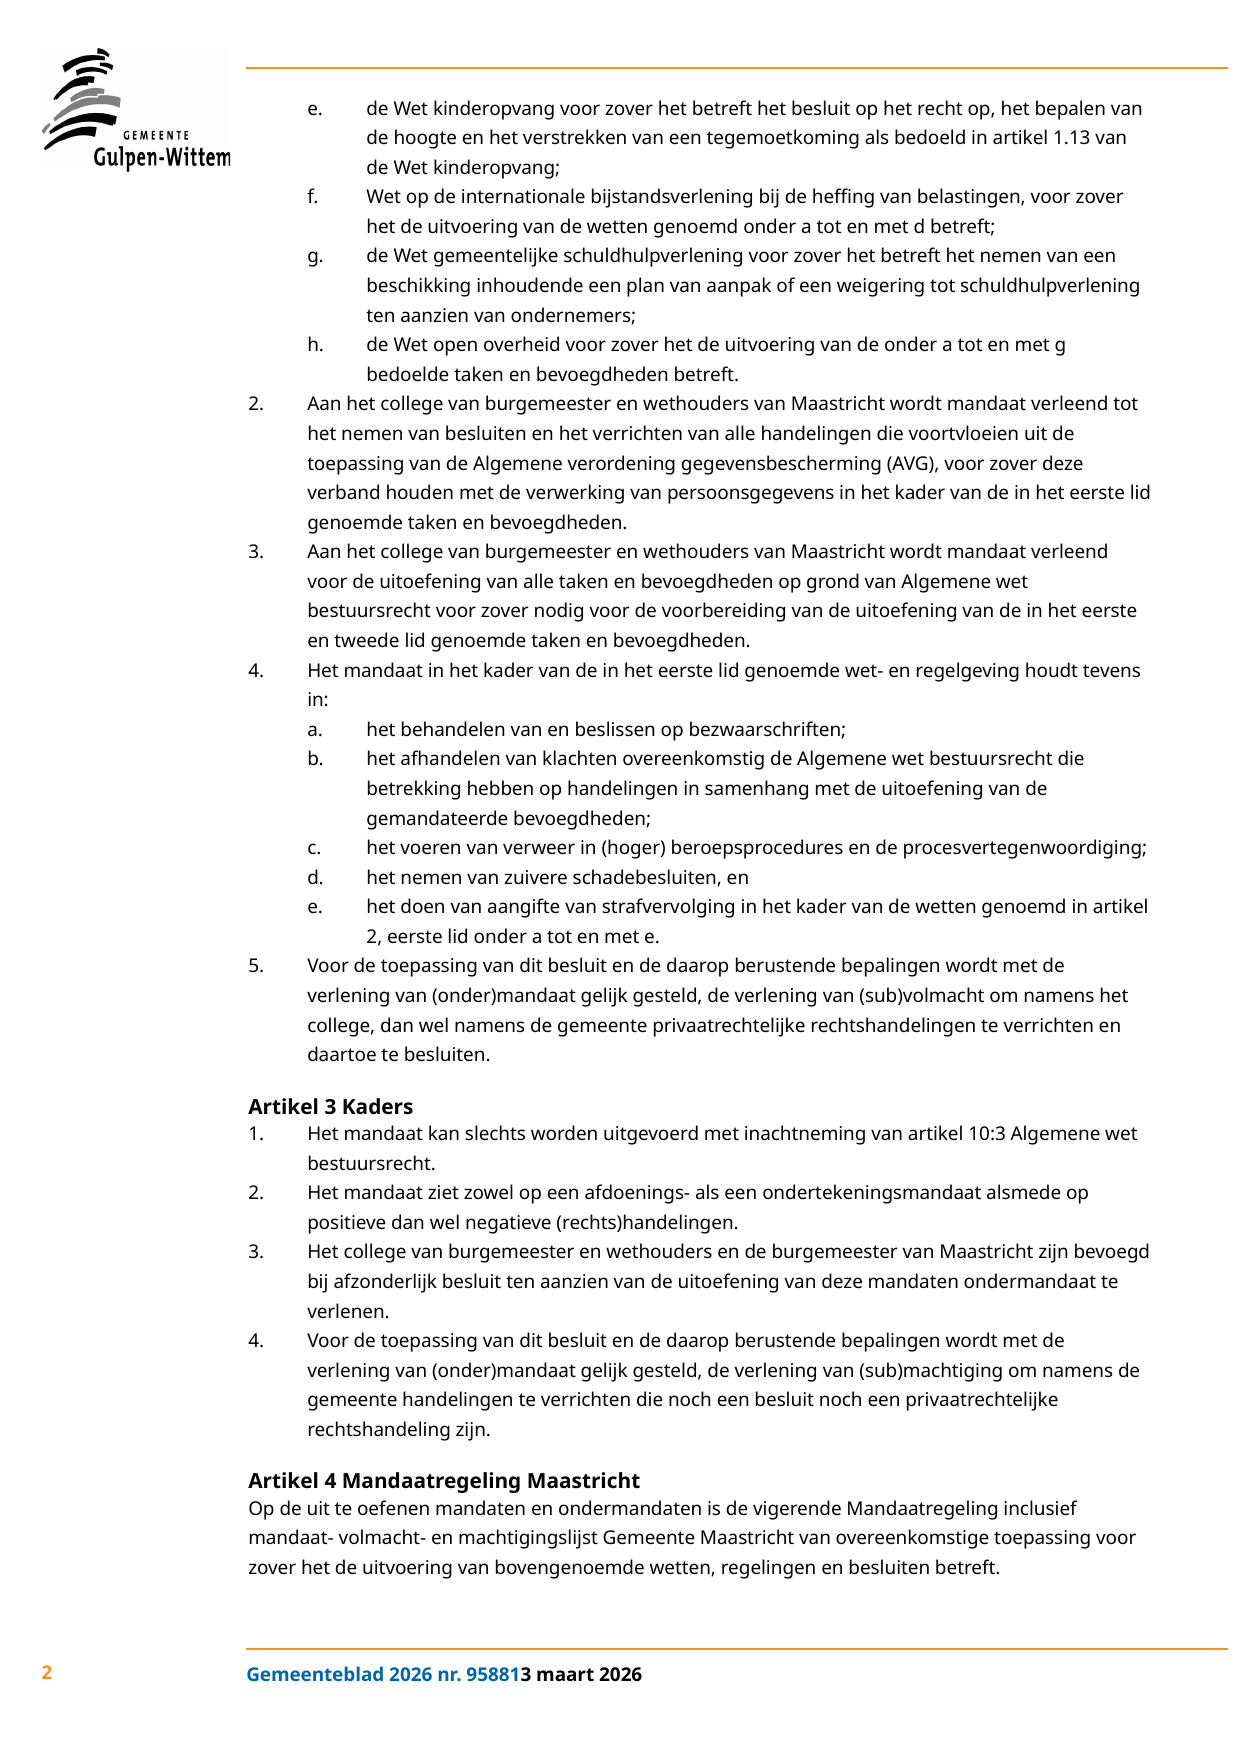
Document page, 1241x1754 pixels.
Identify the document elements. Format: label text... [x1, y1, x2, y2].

list Het college van burgemeester en wethouders en de burgemeester van Maastricht zijn bevoegd bij afzonderlijk besluit ten aanzien van de uitoefening van deze mandaten ondermandaat te verlenen. [248, 1239, 1152, 1323]
text Artikel 3 Kaders [248, 1092, 1152, 1120]
list het voeren van verweer in (hoger) beroepsprocedures en de procesvertegenwoordiging; [307, 834, 1152, 860]
list de Wet gemeentelijke schuldhulpverlening voor zover het betreft het nemen van een beschikking inhoudende een plan van aanpak of een weigering tot schuldhulpverlening ten aanzien van ondernemers; [307, 243, 1152, 328]
list Voor de toepassing van dit besluit en de daarop berustende bepalingen wordt met de verlening van (onder)mandaat gelijk gesteld, de verlening van (sub)volmacht om namens het college, dan wel namens de gemeente privaatrechtelijke rechtshandelingen te verrichten en daartoe te besluiten. [248, 953, 1152, 1067]
list Het mandaat ziet zowel op een afdoenings- als een ondertekeningsmandaat alsmede op positieve dan wel negatieve (rechts)handelingen. [248, 1179, 1152, 1235]
picture [41, 47, 231, 172]
list het afhandelen van klachten overeenkomstig de Algemene wet bestuursrecht die betrekking hebben op handelingen in samenhang met de uitoefening van de gemandateerde bevoegdheden; [307, 746, 1152, 831]
text Artikel 4 Mandaatregeling Maastricht [248, 1467, 1152, 1495]
list Het mandaat kan slechts worden uitgevoerd met inachtneming van artikel 10:3 Algemene wet bestuursrecht. [248, 1120, 1152, 1176]
list Het mandaat in het kader van de in het eerste lid genoemde wet- en regelgeving houdt tevens in: [248, 657, 1152, 712]
list Aan het college van burgemeester en wethouders van Maastricht wordt mandaat verleend voor de uitoefening van alle taken en bevoegdheden op grond van Algemene wet bestuursrecht voor zover nodig voor de voorbereiding van de uitoefening van de in het eerste en tweede lid genoemde taken en bevoegdheden. [248, 538, 1152, 653]
list de Wet kinderopvang voor zover het betreft het besluit op het recht op, het bepalen van de hoogte en het verstrekken van een tegemoetkoming als bedoeld in artikel 1.13 van de Wet kinderopvang; [307, 95, 1152, 180]
list Voor de toepassing van dit besluit en de daarop berustende bepalingen wordt met de verlening van (onder)mandaat gelijk gesteld, de verlening van (sub)machtiging om namens de gemeente handelingen te verrichten die noch een besluit noch een privaatrechtelijke rechtshandeling zijn. [248, 1327, 1152, 1442]
list de Wet open overheid voor zover het de uitvoering van de onder a tot en met g bedoelde taken en bevoegdheden betreft. [307, 331, 1152, 387]
list het nemen van zuivere schadebesluiten, en [307, 864, 1152, 890]
list het doen van aangifte van strafvervolging in het kader van de wetten genoemd in artikel 2, eerste lid onder a tot en met e. [307, 893, 1152, 949]
list het behandelen van en beslissen op bezwaarschriften; [307, 716, 1152, 742]
list Wet op de internationale bijstandsverlening bij de heffing van belastingen, voor zover het de uitvoering van de wetten genoemd onder a tot en met d betreft; [307, 183, 1152, 239]
text Op de uit te oefenen mandaten en ondermandaten is de vigerende Mandaatregeling inclusief mandaat- volmacht- en machtigingslijst Gemeente Maastricht van overeenkomstige toepassing voor zover het de uitvoering van bovengenoemde wetten, regelingen en besluiten betreft. [248, 1495, 1152, 1580]
list Aan het college van burgemeester en wethouders van Maastricht wordt mandaat verleend tot het nemen van besluiten en het verrichten van alle handelingen die voortvloeien uit de toepassing van de Algemene verordening gegevensbescherming (AVG), voor zover deze verband houden met de verwerking van persoonsgegevens in het kader van de in het eerste lid genoemde taken en bevoegdheden. [248, 391, 1152, 535]
